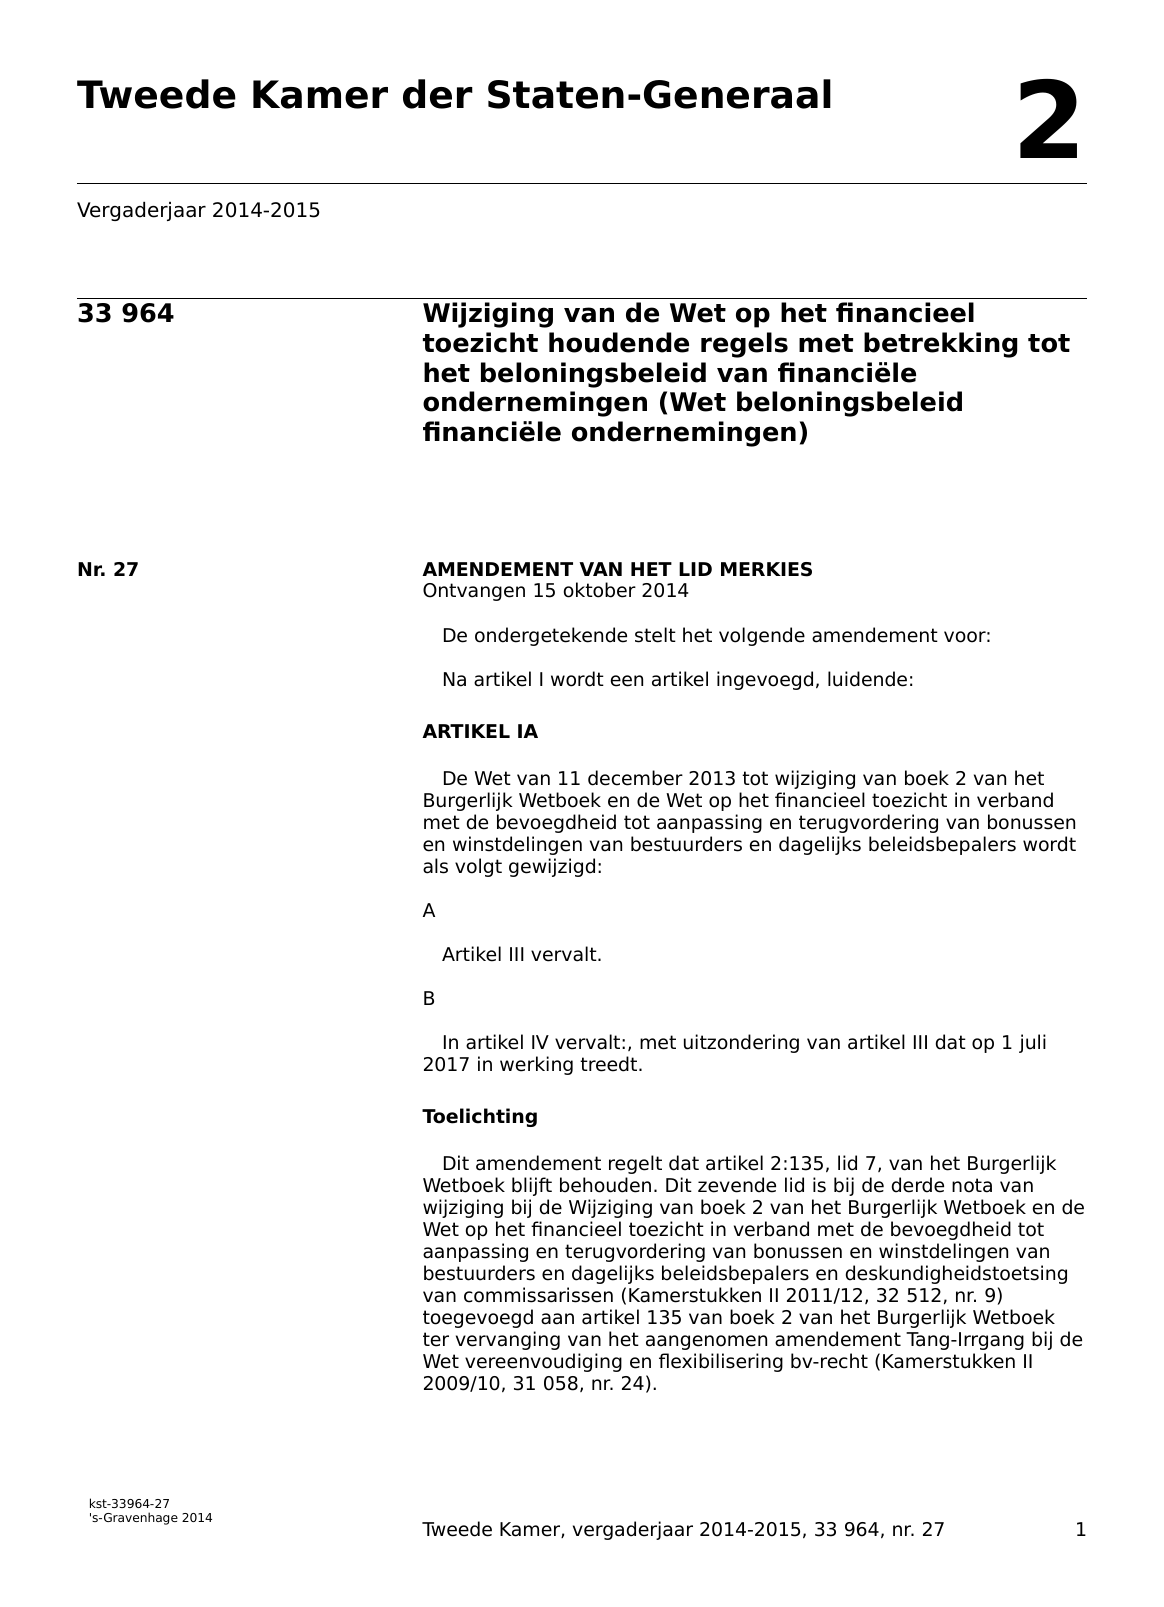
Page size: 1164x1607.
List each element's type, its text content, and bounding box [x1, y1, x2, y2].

subtitle Nr. 27 AMENDEMENT VAN HET LID MERKIES [77, 558, 1087, 580]
text B [422, 988, 1087, 1010]
subtitle Toelichting [422, 1106, 1087, 1128]
text De Wet van 11 december 2013 tot wijziging van boek 2 van het Burgerlijk Wetboek en de Wet op het financieel toezicht in verband met de bevoegdheid tot aanpassing en terugvordering van bonussen en winstdelingen van bestuurders en dagelijks beleidsbepalers wordt als volgt gewijzigd: [422, 768, 1087, 878]
text 's-Gravenhage 2014 [88, 1511, 323, 1525]
text De ondergetekende stelt het volgende amendement voor: [422, 624, 1087, 647]
text In artikel IV vervalt:, met uitzondering van artikel III dat op 1 juli 2017 in werking treedt. [422, 1032, 1087, 1076]
text A [422, 900, 1087, 922]
text Na artikel I wordt een artikel ingevoegd, luidende: [422, 669, 1087, 691]
text Artikel III vervalt. [422, 944, 1087, 966]
text kst-33964-27 [88, 1497, 323, 1511]
table_header 2 [886, 59, 1087, 183]
text Dit amendement regelt dat artikel 2:135, lid 7, van het Burgerlijk Wetboek blijft behouden. Dit zevende lid is bij de derde nota van wijziging bij de Wijziging van boek 2 van het Burgerlijk Wetboek en de Wet op het financieel toezicht in verband met de bevoegdheid tot aanpassing en terugvordering van bonussen en winstdelingen van bestuurders en dagelijks beleidsbepalers en deskundigheidstoetsing van commissarissen (Kamerstukken II 2011/12, 32 512, nr. 9) toegevoegd aan artikel 135 van boek 2 van het Burgerlijk Wetboek ter vervanging van het aangenomen amendement Tang-Irrgang bij de Wet vereenvoudiging en flexibilisering bv-recht (Kamerstukken II 2009/10, 31 058, nr. 24). [422, 1153, 1087, 1395]
subtitle 33 964 Wijziging van de Wet op het financieel toezicht houdende regels met betrekking tot het beloningsbeleid van financiële ondernemingen (Wet beloningsbeleid financiële ondernemingen) [77, 299, 1087, 447]
text Ontvangen 15 oktober 2014 [422, 580, 1087, 602]
subtitle ARTIKEL IA [422, 721, 1087, 743]
table_header Tweede Kamer der Staten-Generaal [77, 59, 886, 183]
table_cell Vergaderjaar 2014-2015 [77, 184, 1087, 298]
